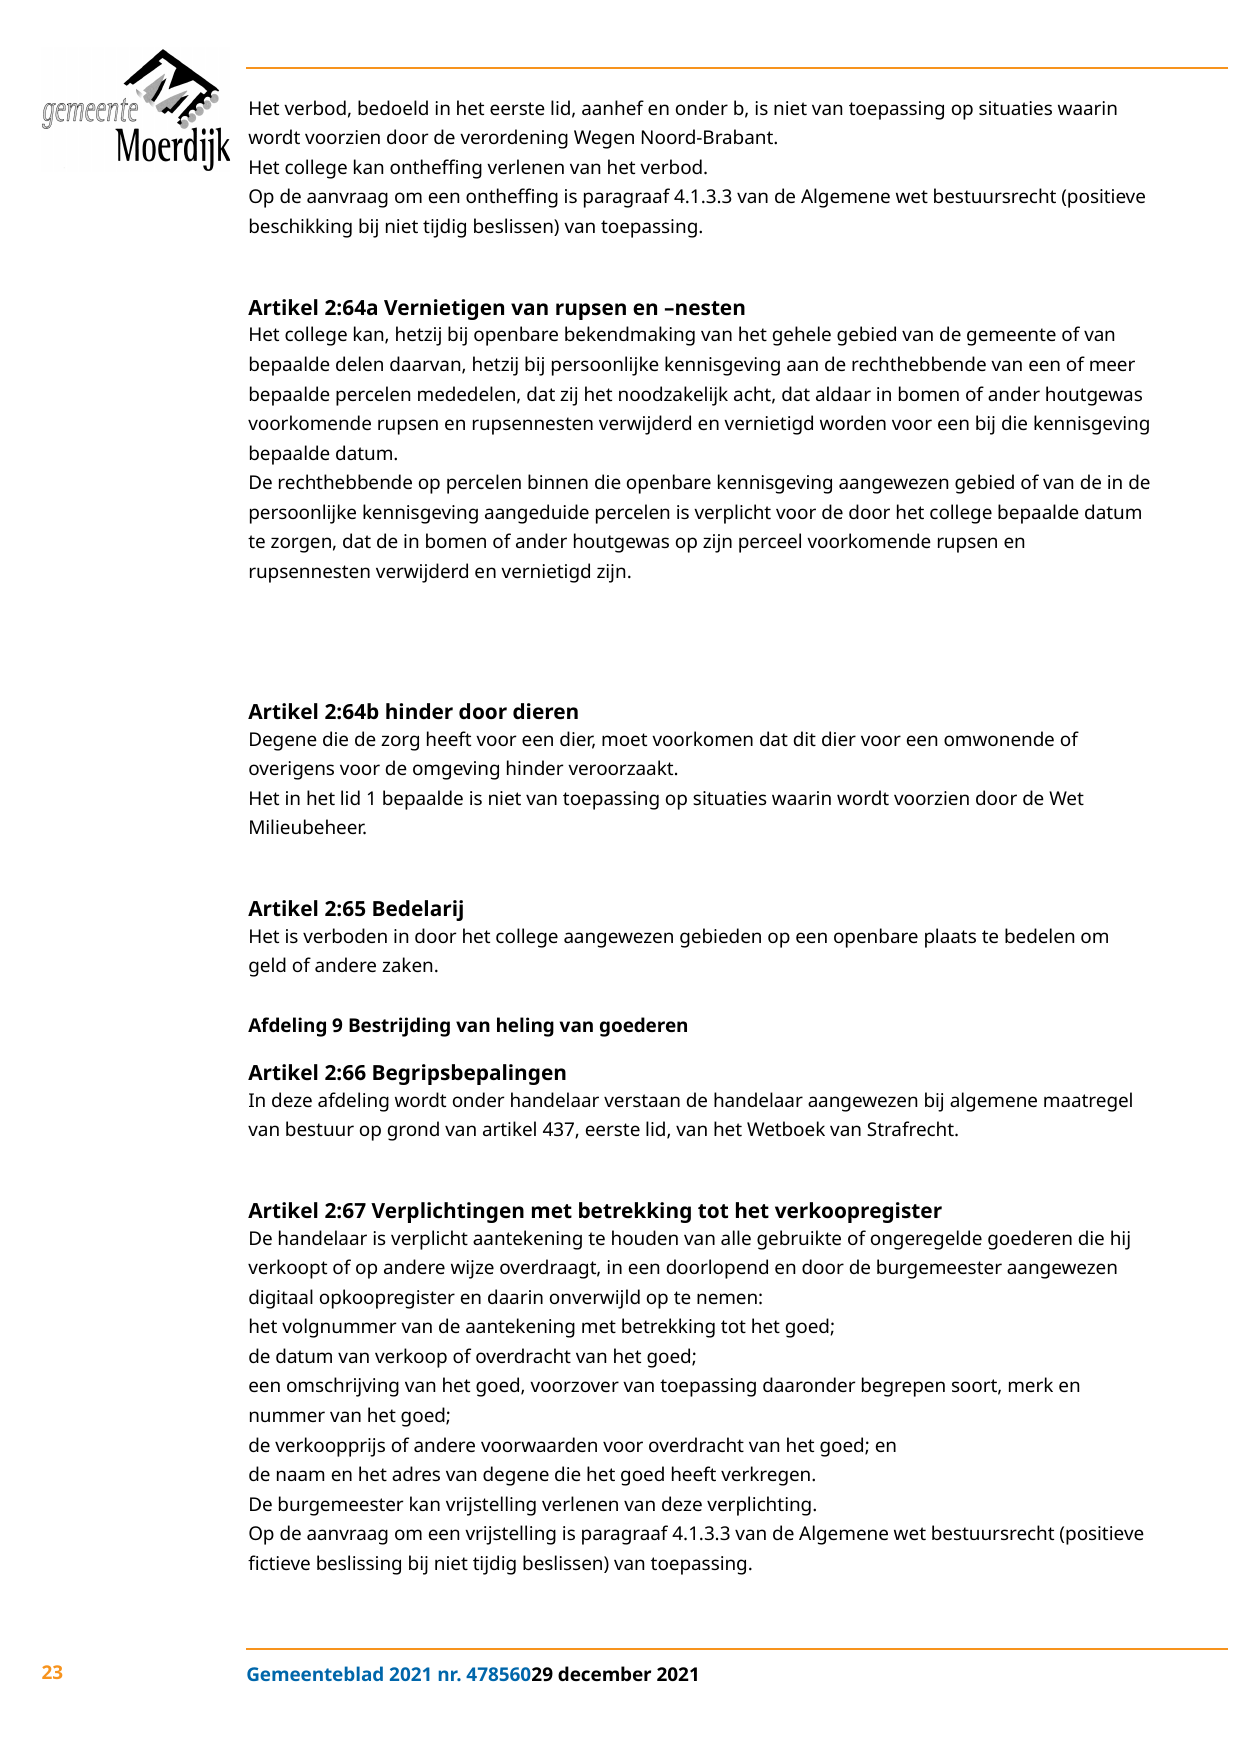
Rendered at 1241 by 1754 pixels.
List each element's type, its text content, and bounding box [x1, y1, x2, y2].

text Het college kan ontheffing verlenen van het verbod. [248, 154, 1152, 180]
text De handelaar is verplicht aantekening te houden van alle gebruikte of ongeregelde goederen die hij verkoopt of op andere wijze overdraagt, in een doorlopend en door de burgemeester aangewezen digitaal opkoopregister en daarin onverwijld op te nemen: [248, 1225, 1152, 1310]
text Afdeling 9 Bestrijding van heling van goederen [248, 1012, 1152, 1037]
text een omschrijving van het goed, voorzover van toepassing daaronder begrepen soort, merk en nummer van het goed; [248, 1373, 1152, 1428]
text Artikel 2:64a Vernietigen van rupsen en –nesten [248, 293, 1152, 322]
text Het college kan, hetzij bij openbare bekendmaking van het gehele gebied van de gemeente of van bepaalde delen daarvan, hetzij bij persoonlijke kennisgeving aan de rechthebbende van een of meer bepaalde percelen mededelen, dat zij het noodzakelijk acht, dat aldaar in bomen of ander houtgewas voorkomende rupsen en rupsennesten verwijderd en vernietigd worden voor een bij die kennisgeving bepaalde datum. [248, 322, 1152, 466]
picture [41, 47, 231, 172]
text Het verbod, bedoeld in het eerste lid, aanhef en onder b, is niet van toepassing op situaties waarin wordt voorzien door de verordening Wegen Noord-Brabant. [248, 95, 1152, 150]
text Op de aanvraag om een vrijstelling is paragraaf 4.1.3.3 van de Algemene wet bestuursrecht (positieve fictieve beslissing bij niet tijdig beslissen) van toepassing. [248, 1521, 1152, 1576]
text Degene die de zorg heeft voor een dier, moet voorkomen dat dit dier voor een omwonende of overigens voor de omgeving hinder veroorzaakt. [248, 726, 1152, 781]
text Artikel 2:64b hinder door dieren [248, 697, 1152, 726]
text Op de aanvraag om een ontheffing is paragraaf 4.1.3.3 van de Algemene wet bestuursrecht (positieve beschikking bij niet tijdig beslissen) van toepassing. [248, 183, 1152, 239]
text In deze afdeling wordt onder handelaar verstaan de handelaar aangewezen bij algemene maatregel van bestuur op grond van artikel 437, eerste lid, van het Wetboek van Strafrecht. [248, 1087, 1152, 1142]
text de verkoopprijs of andere voorwaarden voor overdracht van het goed; en [248, 1432, 1152, 1458]
text de naam en het adres van degene die het goed heeft verkregen. [248, 1461, 1152, 1487]
text Artikel 2:65 Bedelarij [248, 894, 1152, 923]
text de datum van verkoop of overdracht van het goed; [248, 1343, 1152, 1369]
text Artikel 2:66 Begripsbepalingen [248, 1058, 1152, 1087]
text het volgnummer van de aantekening met betrekking tot het goed; [248, 1313, 1152, 1339]
text De burgemeester kan vrijstelling verlenen van deze verplichting. [248, 1491, 1152, 1517]
text Het in het lid 1 bepaalde is niet van toepassing op situaties waarin wordt voorzien door de Wet Milieubeheer. [248, 785, 1152, 840]
text Het is verboden in door het college aangewezen gebieden op een openbare plaats te bedelen om geld of andere zaken. [248, 923, 1152, 978]
text De rechthebbende op percelen binnen die openbare kennisgeving aangewezen gebied of van de in de persoonlijke kennisgeving aangeduide percelen is verplicht voor de door het college bepaalde datum te zorgen, dat de in bomen of ander houtgewas op zijn perceel voorkomende rupsen en rupsennesten verwijderd en vernietigd zijn. [248, 469, 1152, 584]
text Artikel 2:67 Verplichtingen met betrekking tot het verkoopregister [248, 1196, 1152, 1225]
